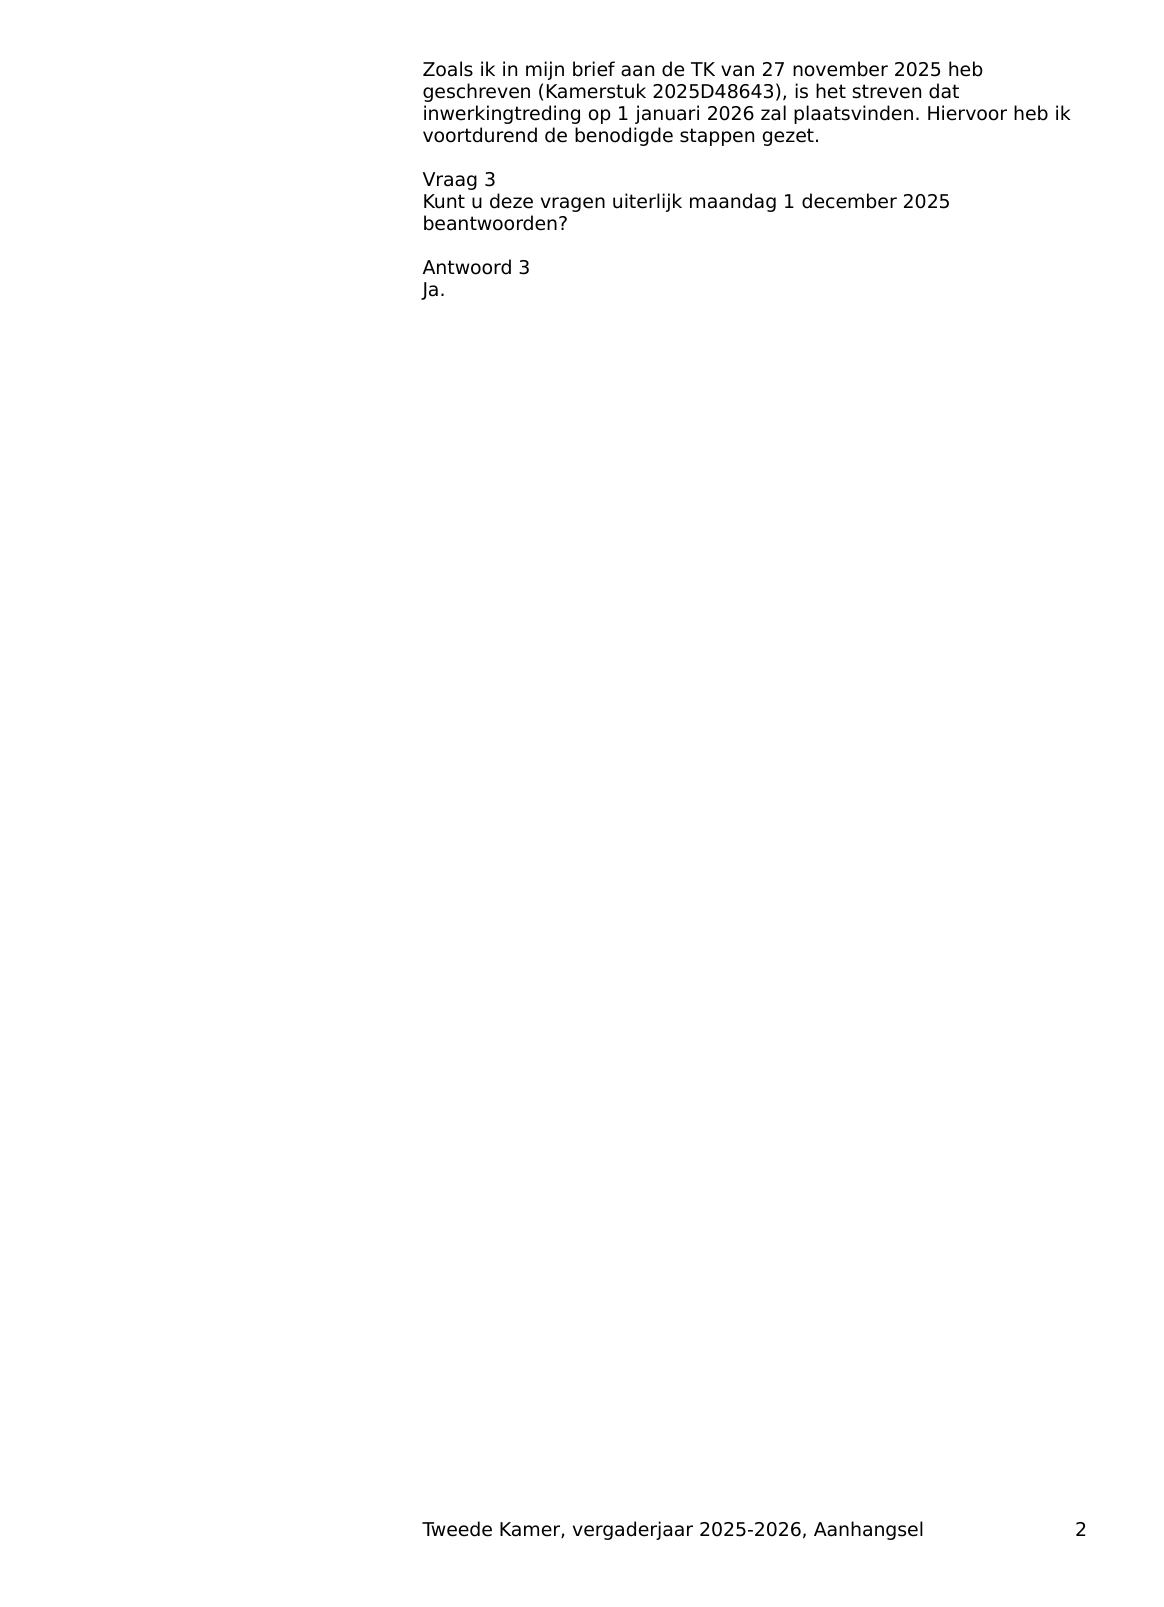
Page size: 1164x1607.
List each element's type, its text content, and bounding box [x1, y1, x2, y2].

text Vraag 3 [422, 169, 1087, 191]
text Zoals ik in mijn brief aan de TK van 27 november 2025 heb geschreven (Kamerstuk 2025D48643), is het streven dat inwerkingtreding op 1 januari 2026 zal plaatsvinden. Hiervoor heb ik voortdurend de benodigde stappen gezet. [422, 59, 1087, 147]
text Antwoord 3 [422, 257, 1087, 279]
text Ja. [422, 279, 1087, 301]
text Kunt u deze vragen uiterlijk maandag 1 december 2025 beantwoorden? [422, 191, 1087, 235]
